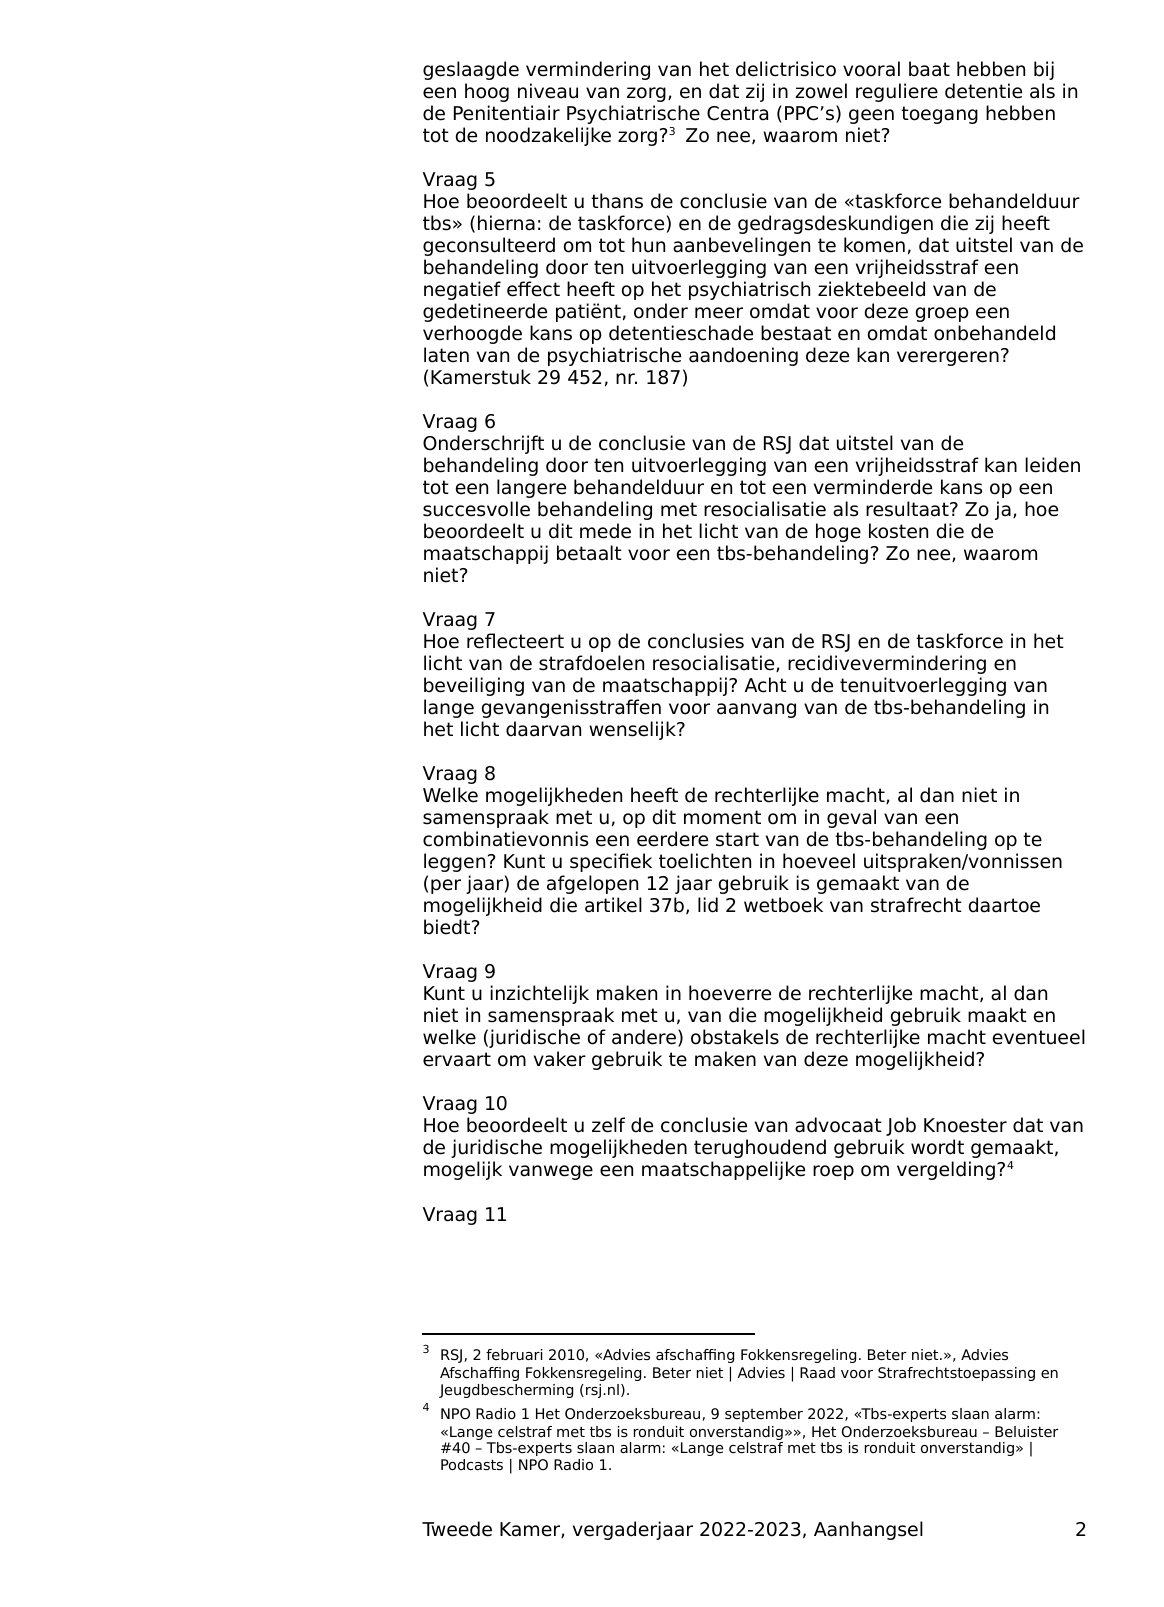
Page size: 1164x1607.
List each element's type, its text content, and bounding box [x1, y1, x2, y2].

text RSJ, 2 februari 2010, «Advies afschaffing Fokkensregeling. Beter niet.», Advies Afschaffing Fokkensregeling. Beter niet | Advies | Raad voor Strafrechtstoepassing en Jeugdbescherming (rsj.nl). [422, 1343, 1087, 1399]
text Vraag 7 [422, 609, 1087, 631]
text Vraag 11 [422, 1203, 1087, 1225]
text NPO Radio 1 Het Onderzoeksbureau, 9 september 2022, «Tbs-experts slaan alarm: «Lange celstraf met tbs is ronduit onverstandig»», Het Onderzoeksbureau – Beluister #40 – Tbs-experts slaan alarm: «Lange celstraf met tbs is ronduit onverstandig» | Podcasts | NPO Radio 1. [422, 1402, 1087, 1474]
text Vraag 6 [422, 411, 1087, 433]
text Welke mogelijkheden heeft de rechterlijke macht, al dan niet in samenspraak met u, op dit moment om in geval van een combinatievonnis een eerdere start van de tbs-behandeling op te leggen? Kunt u specifiek toelichten in hoeveel uitspraken/vonnissen (per jaar) de afgelopen 12 jaar gebruik is gemaakt van de mogelijkheid die artikel 37b, lid 2 wetboek van strafrecht daartoe biedt? [422, 785, 1087, 939]
text Hoe beoordeelt u thans de conclusie van de «taskforce behandelduur tbs» (hierna: de taskforce) en de gedragsdeskundigen die zij heeft geconsulteerd om tot hun aanbevelingen te komen, dat uitstel van de behandeling door ten uitvoerlegging van een vrijheidsstraf een negatief effect heeft op het psychiatrisch ziektebeeld van de gedetineerde patiënt, onder meer omdat voor deze groep een verhoogde kans op detentieschade bestaat en omdat onbehandeld laten van de psychiatrische aandoening deze kan verergeren? (Kamerstuk 29 452, nr. 187) [422, 191, 1087, 389]
text Vraag 10 [422, 1093, 1087, 1115]
text Vraag 5 [422, 169, 1087, 191]
text Vraag 8 [422, 763, 1087, 785]
text Onderschrijft u de conclusie van de RSJ dat uitstel van de behandeling door ten uitvoerlegging van een vrijheidsstraf kan leiden tot een langere behandelduur en tot een verminderde kans op een succesvolle behandeling met resocialisatie als resultaat? Zo ja, hoe beoordeelt u dit mede in het licht van de hoge kosten die de maatschappij betaalt voor een tbs-behandeling? Zo nee, waarom niet? [422, 433, 1087, 587]
text Kunt u inzichtelijk maken in hoeverre de rechterlijke macht, al dan niet in samenspraak met u, van die mogelijkheid gebruik maakt en welke (juridische of andere) obstakels de rechterlijke macht eventueel ervaart om vaker gebruik te maken van deze mogelijkheid? [422, 983, 1087, 1071]
text Hoe reflecteert u op de conclusies van de RSJ en de taskforce in het licht van de strafdoelen resocialisatie, recidivevermindering en beveiliging van de maatschappij? Acht u de tenuitvoerlegging van lange gevangenisstraffen voor aanvang van de tbs-behandeling in het licht daarvan wenselijk? [422, 631, 1087, 741]
text Vraag 9 [422, 961, 1087, 983]
text geslaagde vermindering van het delictrisico vooral baat hebben bij een hoog niveau van zorg, en dat zij in zowel reguliere detentie als in de Penitentiair Psychiatrische Centra (PPC’s) geen toegang hebben tot de noodzakelijke zorg? Zo nee, waarom niet? [422, 59, 1087, 147]
text Hoe beoordeelt u zelf de conclusie van advocaat Job Knoester dat van de juridische mogelijkheden terughoudend gebruik wordt gemaakt, mogelijk vanwege een maatschappelijke roep om vergelding? [422, 1115, 1087, 1181]
